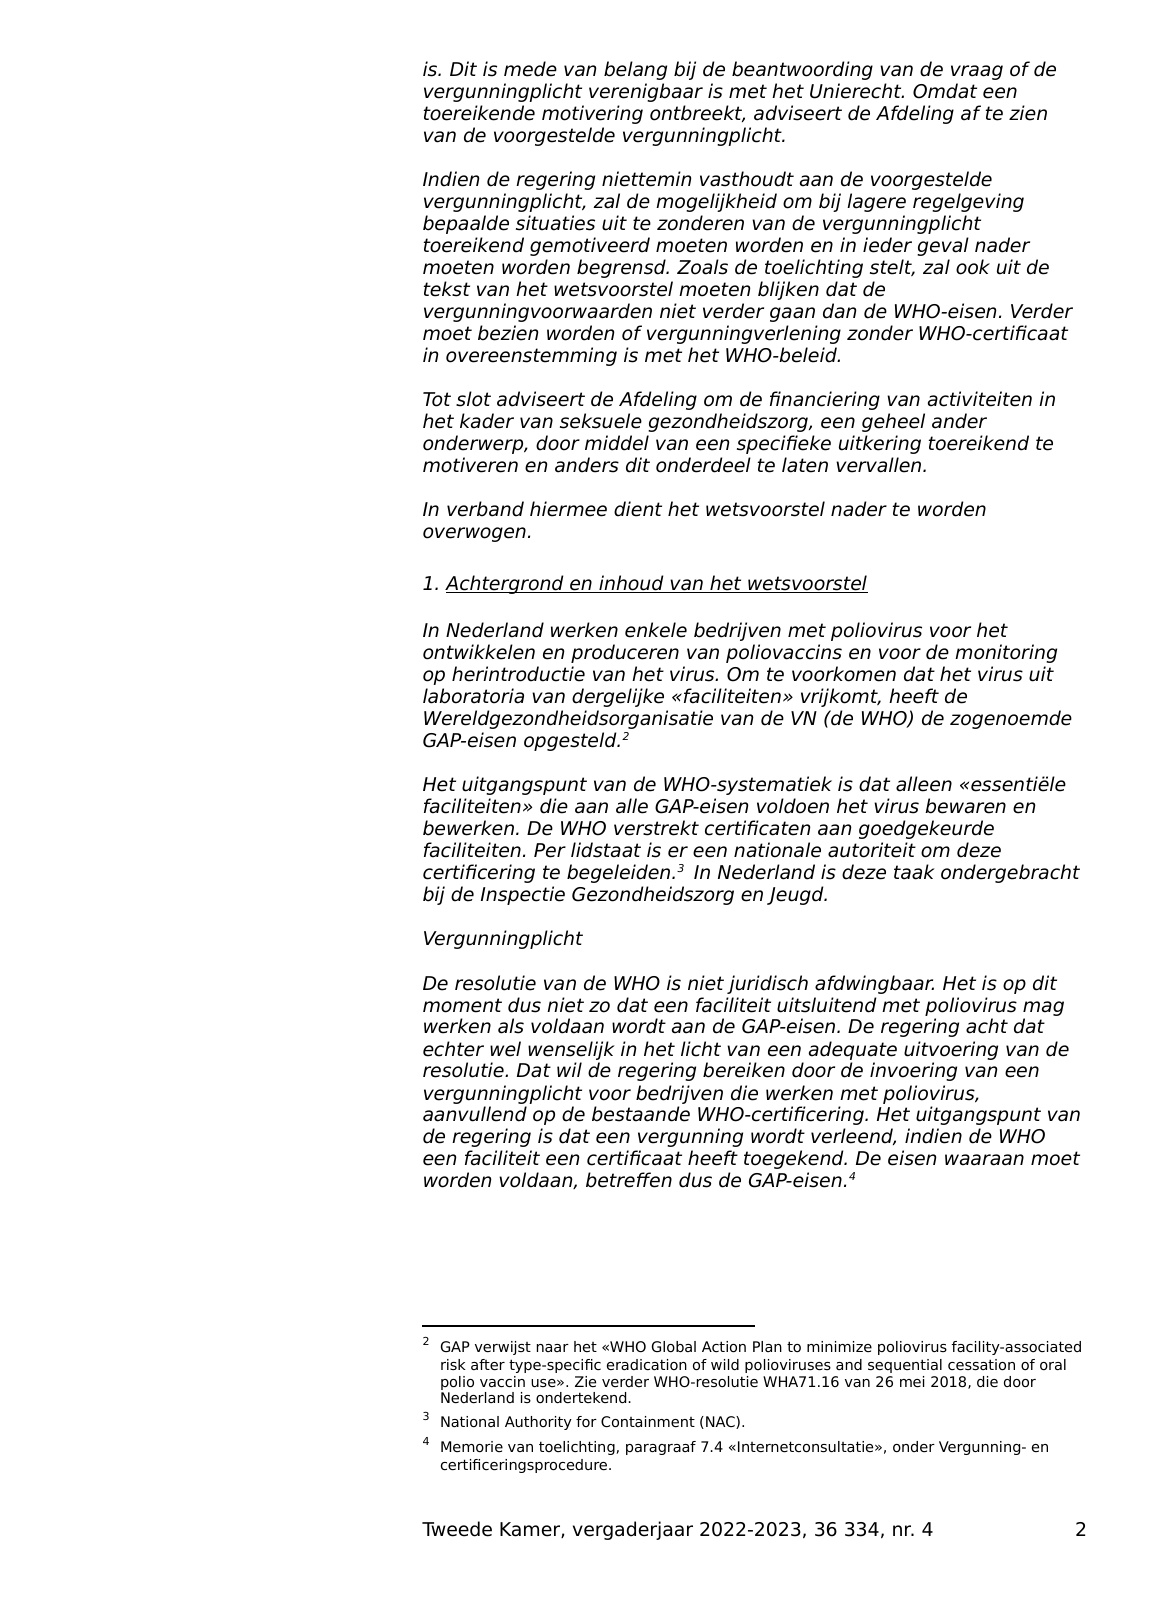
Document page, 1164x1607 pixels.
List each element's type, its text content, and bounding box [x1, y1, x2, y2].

text Tot slot adviseert de Afdeling om de financiering van activiteiten in het kader van seksuele gezondheidszorg, een geheel ander onderwerp, door middel van een specifieke uitkering toereikend te motiveren en anders dit onderdeel te laten vervallen. [422, 389, 1087, 477]
text In verband hiermee dient het wetsvoorstel nader te worden overwogen. [422, 499, 1087, 543]
subtitle Vergunningplicht [422, 928, 1087, 950]
text De resolutie van de WHO is niet juridisch afdwingbaar. Het is op dit moment dus niet zo dat een faciliteit uitsluitend met poliovirus mag werken als voldaan wordt aan de GAP-eisen. De regering acht dat echter wel wenselijk in het licht van een adequate uitvoering van de resolutie. Dat wil de regering bereiken door de invoering van een vergunningplicht voor bedrijven die werken met poliovirus, aanvullend op de bestaande WHO-certificering. Het uitgangspunt van de regering is dat een vergunning wordt verleend, indien de WHO een faciliteit een certificaat heeft toegekend. De eisen waaraan moet worden voldaan, betreffen dus de GAP-eisen. [422, 972, 1087, 1192]
text Het uitgangspunt van de WHO-systematiek is dat alleen «essentiële faciliteiten» die aan alle GAP-eisen voldoen het virus bewaren en bewerken. De WHO verstrekt certificaten aan goedgekeurde faciliteiten. Per lidstaat is er een nationale autoriteit om deze certificering te begeleiden. In Nederland is deze taak ondergebracht bij de Inspectie Gezondheidszorg en Jeugd. [422, 774, 1087, 906]
text In Nederland werken enkele bedrijven met poliovirus voor het ontwikkelen en produceren van poliovaccins en voor de monitoring op herintroductie van het virus. Om te voorkomen dat het virus uit laboratoria van dergelijke «faciliteiten» vrijkomt, heeft de Wereldgezondheidsorganisatie van de VN (de WHO) de zogenoemde GAP-eisen opgesteld. [422, 620, 1087, 752]
text Indien de regering niettemin vasthoudt aan de voorgestelde vergunningplicht, zal de mogelijkheid om bij lagere regelgeving bepaalde situaties uit te zonderen van de vergunningplicht toereikend gemotiveerd moeten worden en in ieder geval nader moeten worden begrensd. Zoals de toelichting stelt, zal ook uit de tekst van het wetsvoorstel moeten blijken dat de vergunningvoorwaarden niet verder gaan dan de WHO-eisen. Verder moet bezien worden of vergunningverlening zonder WHO-certificaat in overeenstemming is met het WHO-beleid. [422, 169, 1087, 367]
text Memorie van toelichting, paragraaf 7.4 «Internetconsultatie», onder Vergunning- en certificeringsprocedure. [422, 1435, 1087, 1474]
text National Authority for Containment (NAC). [422, 1410, 1087, 1432]
subtitle 1. Achtergrond en inhoud van het wetsvoorstel [422, 573, 1087, 595]
text is. Dit is mede van belang bij de beantwoording van de vraag of de vergunningplicht verenigbaar is met het Unierecht. Omdat een toereikende motivering ontbreekt, adviseert de Afdeling af te zien van de voorgestelde vergunningplicht. [422, 59, 1087, 147]
text GAP verwijst naar het «WHO Global Action Plan to minimize poliovirus facility-associated risk after type-specific eradication of wild polioviruses and sequential cessation of oral polio vaccin use». Zie verder WHO-resolutie WHA71.16 van 26 mei 2018, die door Nederland is ondertekend. [422, 1335, 1087, 1407]
